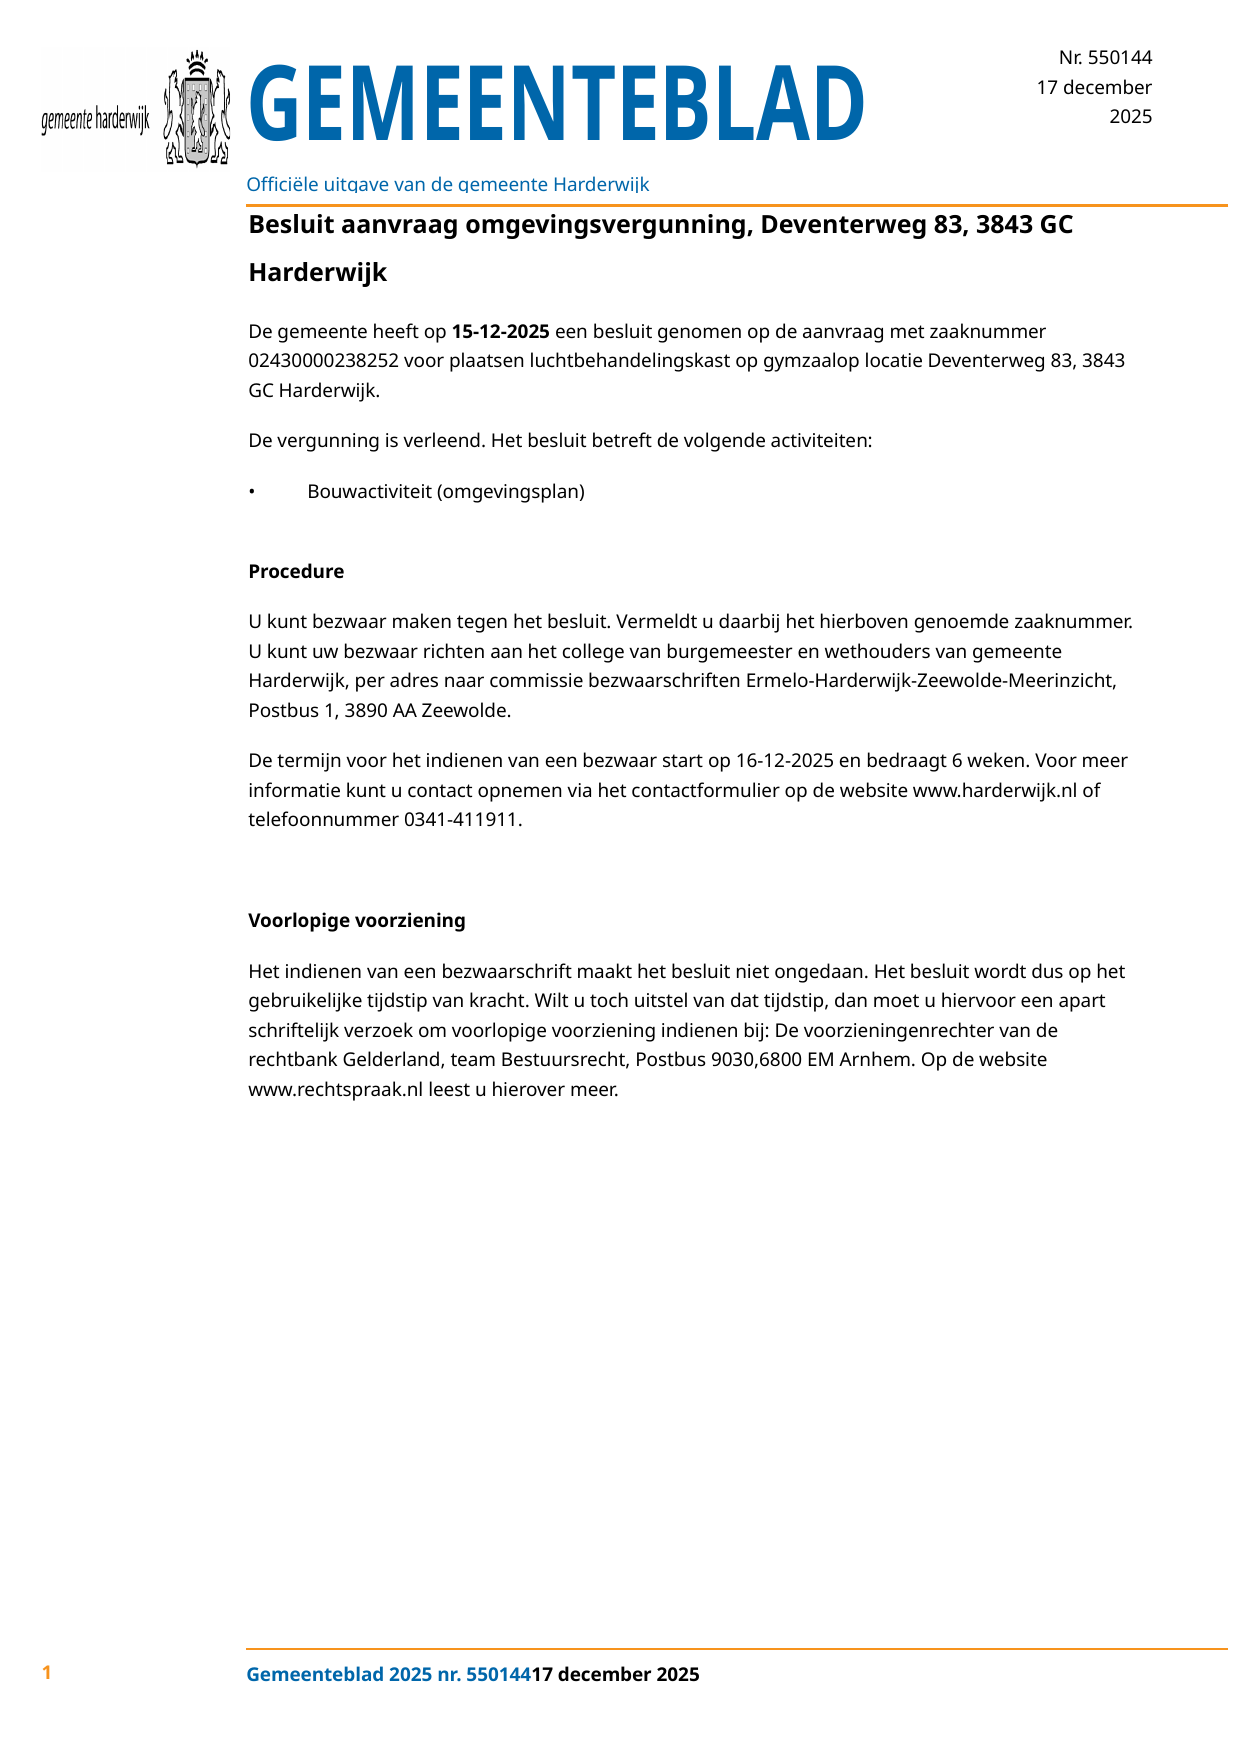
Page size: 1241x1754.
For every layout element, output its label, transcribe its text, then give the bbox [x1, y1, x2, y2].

text U kunt bezwaar maken tegen het besluit. Vermeldt u daarbij het hierboven genoemde zaaknummer. U kunt uw bezwaar richten aan het college van burgemeester en wethouders van gemeente Harderwijk, per adres naar commissie bezwaarschriften Ermelo-Harderwijk-Zeewolde-Meerinzicht, Postbus 1, 3890 AA Zeewolde. [248, 608, 1152, 723]
text De gemeente heeft op 15-12-2025 een besluit genomen op de aanvraag met zaaknummer 02430000238252 voor plaatsen luchtbehandelingskast op gymzaalop locatie Deventerweg 83, 3843 GC Harderwijk. [248, 318, 1152, 403]
text Voorlopige voorziening [248, 907, 1152, 933]
text De termijn voor het indienen van een bezwaar start op 16-12-2025 en bedraagt 6 weken. Voor meer informatie kunt u contact opnemen via het contactformulier op de website www.harderwijk.nl of telefoonnummer 0341-411911. [248, 747, 1152, 832]
text Procedure [248, 558, 1152, 584]
picture [41, 47, 231, 172]
list Bouwactiviteit (omgevingsplan) [248, 478, 1152, 504]
text De vergunning is verleend. Het besluit betreft de volgende activiteiten: [248, 427, 1152, 453]
text Besluit aanvraag omgevingsvergunning, Deventerweg 83, 3843 GC Harderwijk [248, 207, 1152, 288]
text Het indienen van een bezwaarschrift maakt het besluit niet ongedaan. Het besluit wordt dus op het gebruikelijke tijdstip van kracht. Wilt u toch uitstel van dat tijdstip, dan moet u hiervoor een apart schriftelijk verzoek om voorlopige voorziening indienen bij: De voorzieningenrechter van de rechtbank Gelderland, team Bestuursrecht, Postbus 9030,6800 EM Arnhem. Op de website www.rechtspraak.nl leest u hierover meer. [248, 958, 1152, 1102]
